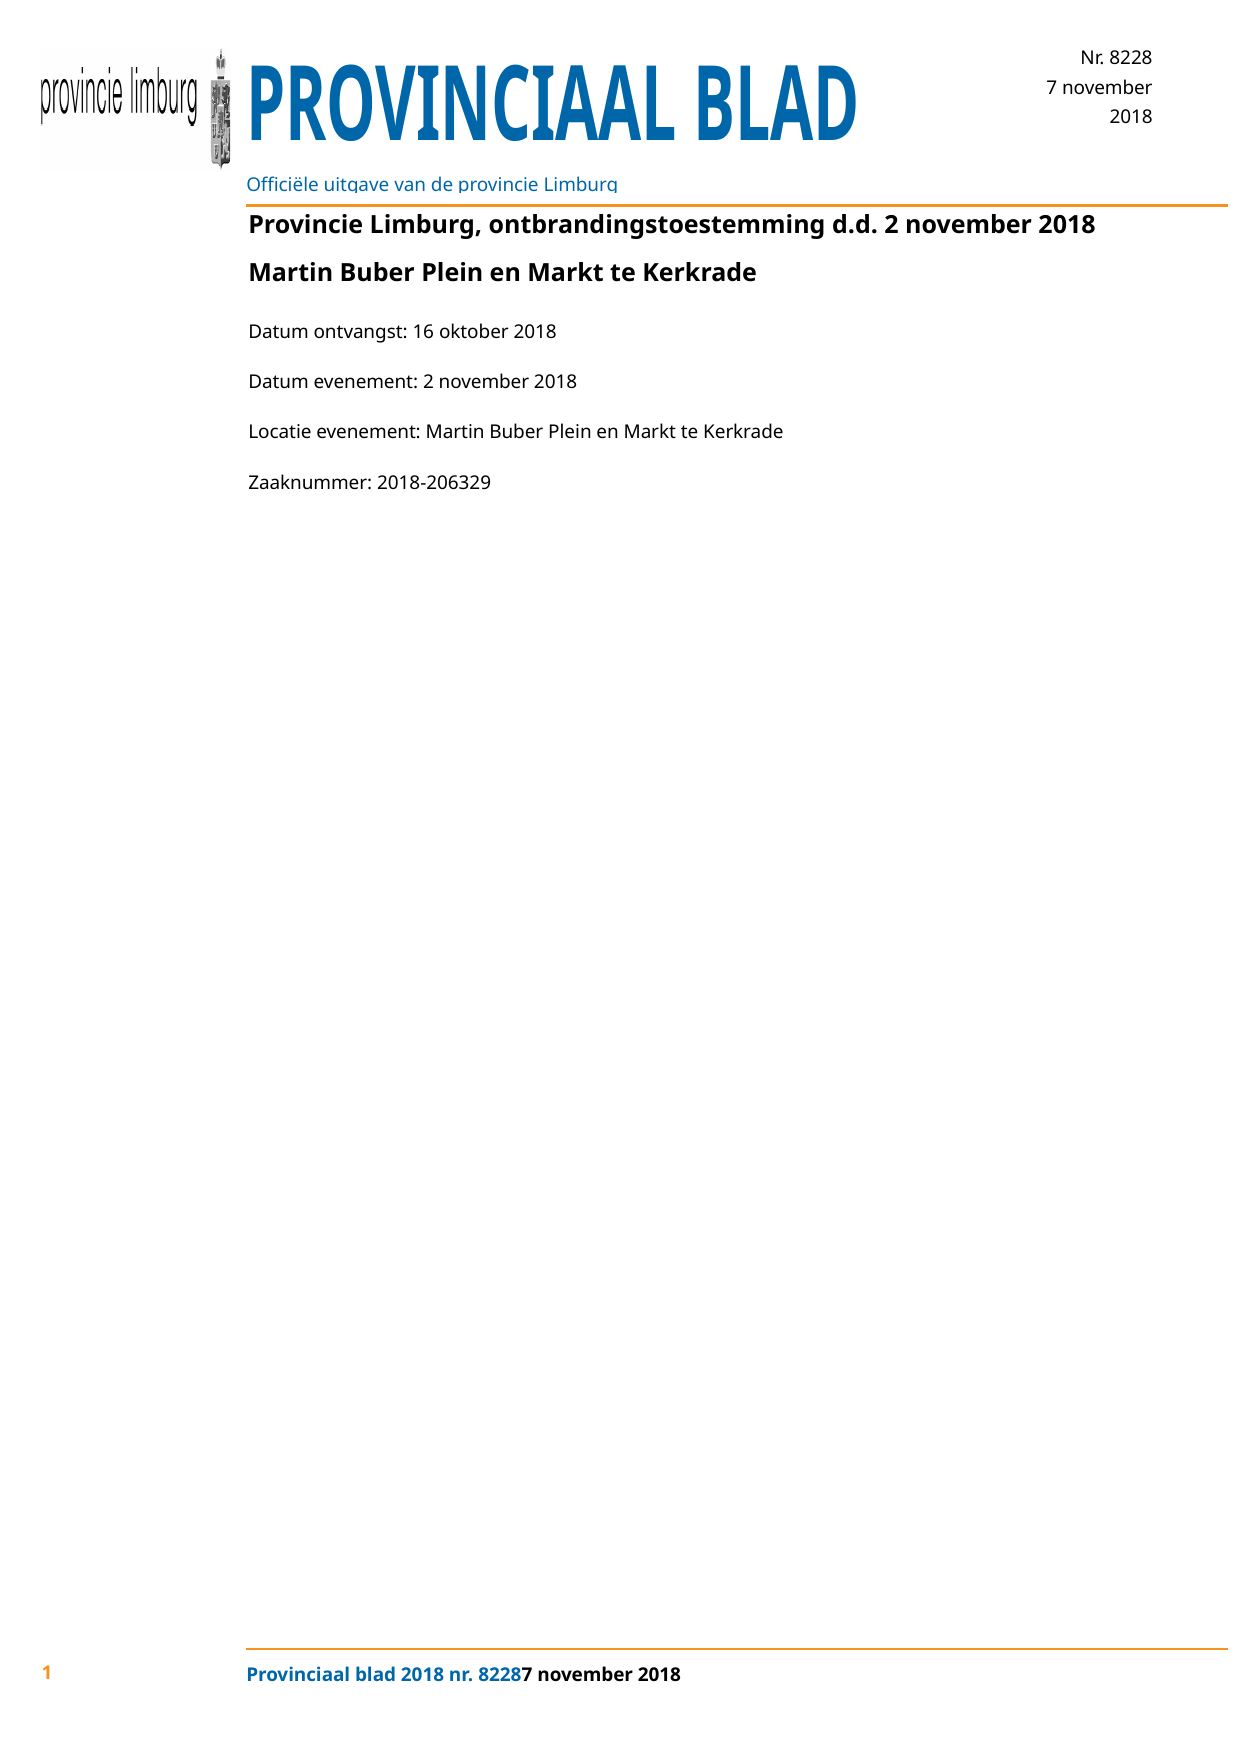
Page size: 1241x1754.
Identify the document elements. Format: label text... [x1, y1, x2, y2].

text Locatie evenement: Martin Buber Plein en Markt te Kerkrade [248, 419, 1152, 444]
text Provincie Limburg, ontbrandingstoestemming d.d. 2 november 2018 Martin Buber Plein en Markt te Kerkrade [248, 207, 1152, 288]
text Zaaknummer: 2018-206329 [248, 469, 1152, 495]
picture [41, 47, 231, 172]
text Datum ontvangst: 16 oktober 2018 [248, 318, 1152, 344]
text Datum evenement: 2 november 2018 [248, 368, 1152, 394]
